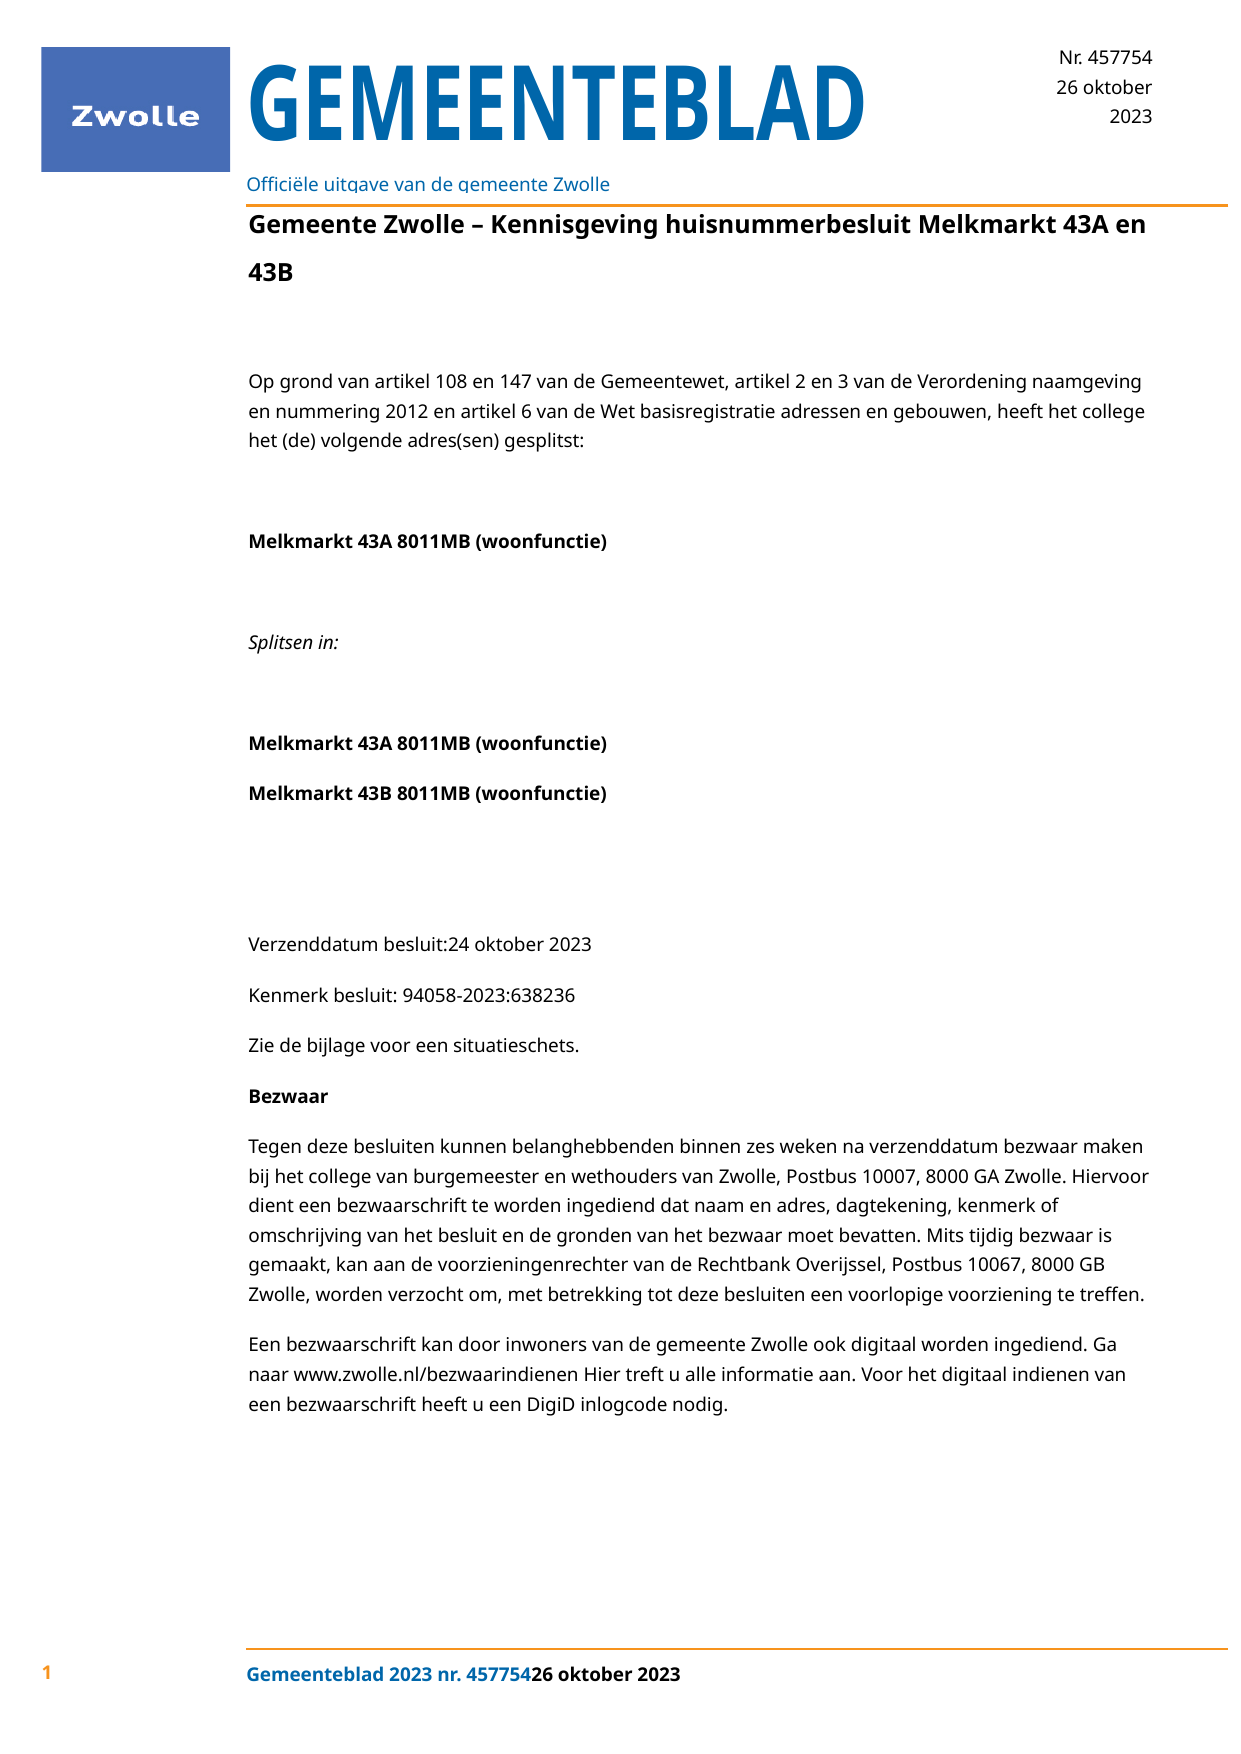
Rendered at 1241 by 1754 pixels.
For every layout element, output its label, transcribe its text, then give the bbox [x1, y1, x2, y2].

text Gemeente Zwolle – Kennisgeving huisnummerbesluit Melkmarkt 43A en 43B [248, 207, 1152, 288]
text Op grond van artikel 108 en 147 van de Gemeentewet, artikel 2 en 3 van de Verordening naamgeving en nummering 2012 en artikel 6 van de Wet basisregistratie adressen en gebouwen, heeft het college het (de) volgende adres(sen) gesplitst: [248, 368, 1152, 453]
text Kenmerk besluit: 94058-2023:638236 [248, 982, 1152, 1008]
text Melkmarkt 43B 8011MB (woonfunctie) [248, 780, 1152, 806]
text Verzenddatum besluit:24 oktober 2023 [248, 932, 1152, 957]
text Melkmarkt 43A 8011MB (woonfunctie) [248, 528, 1152, 554]
text Een bezwaarschrift kan door inwoners van de gemeente Zwolle ook digitaal worden ingediend. Ga naar www.zwolle.nl/bezwaarindienen Hier treft u alle informatie aan. Voor het digitaal indienen van een bezwaarschrift heeft u een DigiD inlogcode nodig. [248, 1332, 1152, 1417]
text Bezwaar [248, 1083, 1152, 1109]
text Melkmarkt 43A 8011MB (woonfunctie) [248, 730, 1152, 756]
text Zie de bijlage voor een situatieschets. [248, 1032, 1152, 1058]
text Splitsen in: [248, 629, 1152, 655]
picture [41, 47, 231, 172]
text Tegen deze besluiten kunnen belanghebbenden binnen zes weken na verzenddatum bezwaar maken bij het college van burgemeester en wethouders van Zwolle, Postbus 10007, 8000 GA Zwolle. Hiervoor dient een bezwaarschrift te worden ingediend dat naam en adres, dagtekening, kenmerk of omschrijving van het besluit en de gronden van het bezwaar moet bevatten. Mits tijdig bezwaar is gemaakt, kan aan de voorzieningenrechter van de Rechtbank Overijssel, Postbus 10067, 8000 GB Zwolle, worden verzocht om, met betrekking tot deze besluiten een voorlopige voorziening te treffen. [248, 1133, 1152, 1307]
